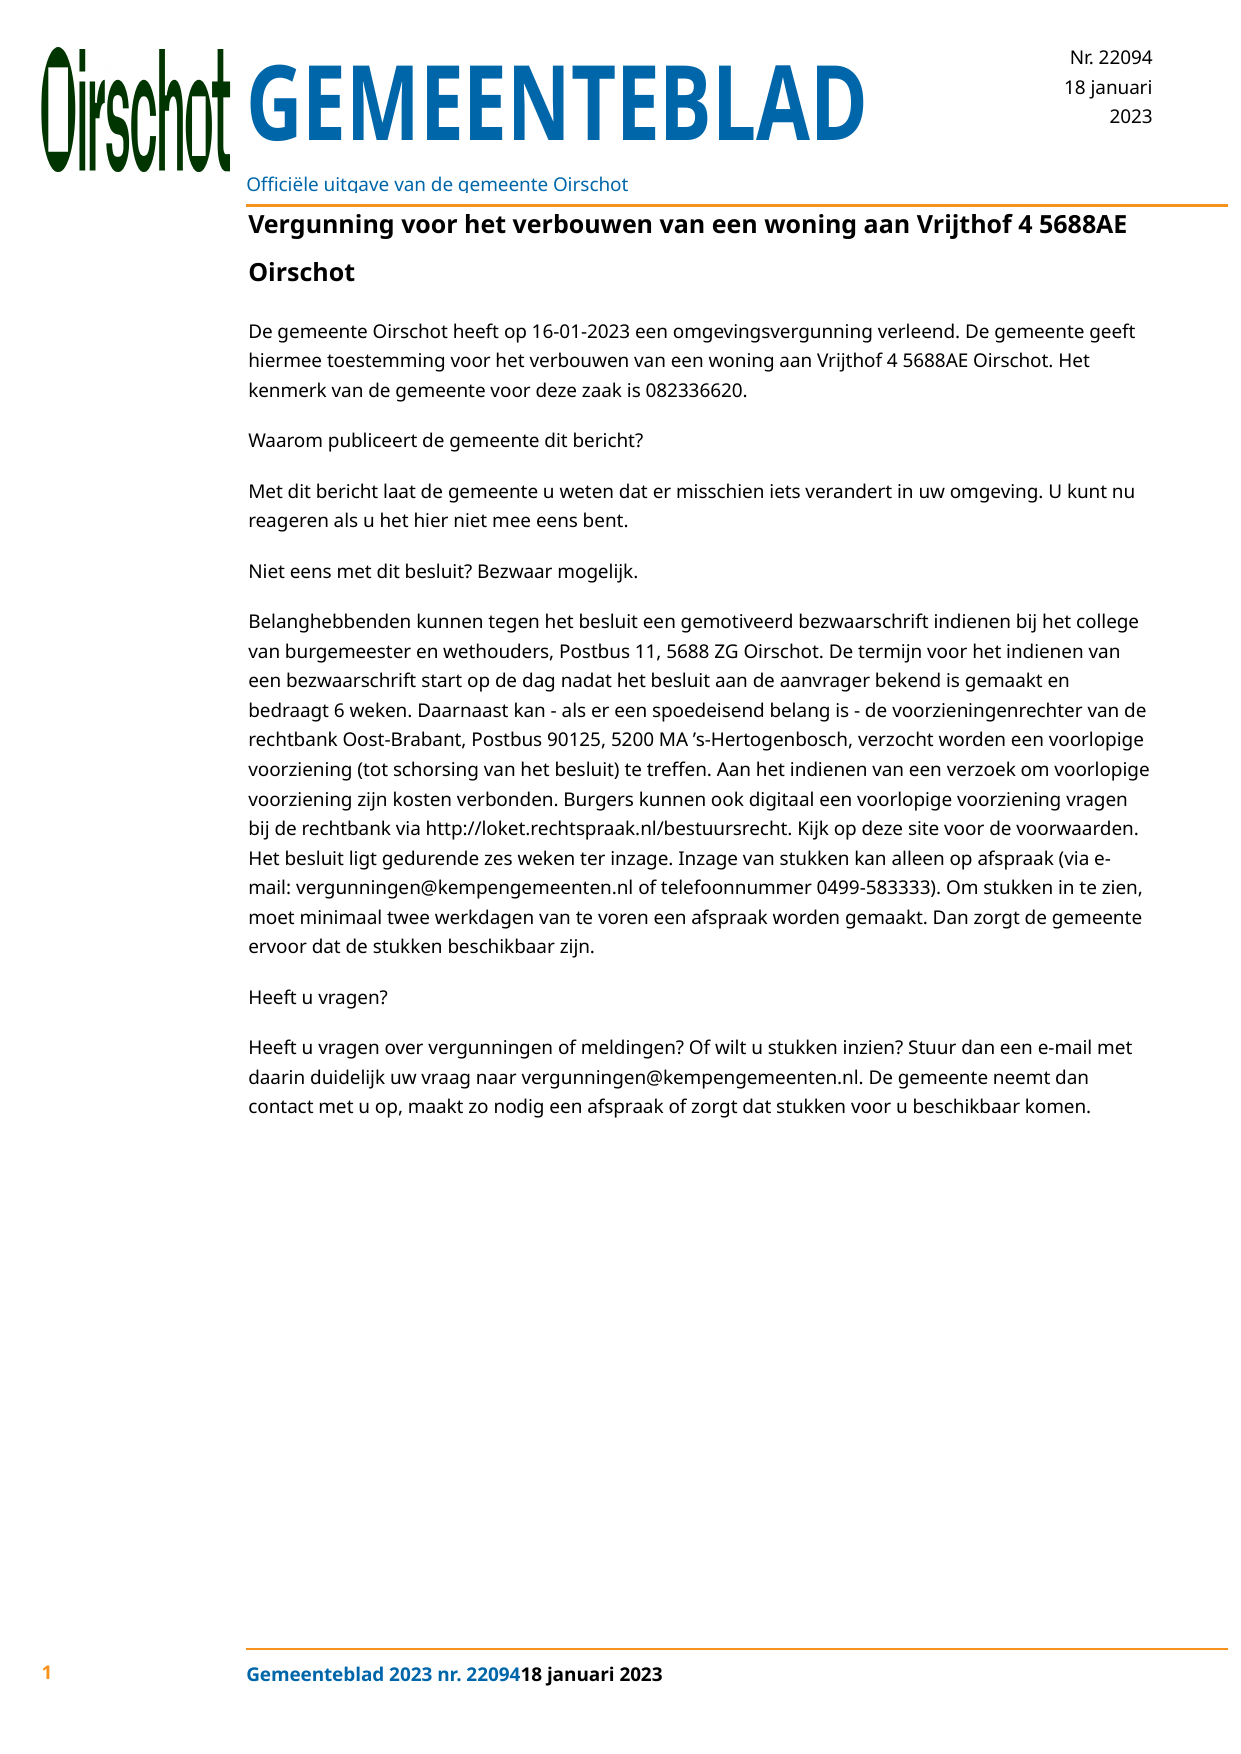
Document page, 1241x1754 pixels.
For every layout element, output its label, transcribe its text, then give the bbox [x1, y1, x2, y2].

text Vergunning voor het verbouwen van een woning aan Vrijthof 4 5688AE Oirschot [248, 207, 1152, 288]
text Niet eens met dit besluit? Bezwaar mogelijk. [248, 558, 1152, 584]
text Heeft u vragen? [248, 984, 1152, 1010]
text Belanghebbenden kunnen tegen het besluit een gemotiveerd bezwaarschrift indienen bij het college van burgemeester en wethouders, Postbus 11, 5688 ZG Oirschot. De termijn voor het indienen van een bezwaarschrift start op de dag nadat het besluit aan de aanvrager bekend is gemaakt en bedraagt 6 weken. Daarnaast kan - als er een spoedeisend belang is - de voorzieningenrechter van de rechtbank Oost-Brabant, Postbus 90125, 5200 MA ’s-Hertogenbosch, verzocht worden een voorlopige voorziening (tot schorsing van het besluit) te treffen. Aan het indienen van een verzoek om voorlopige voorziening zijn kosten verbonden. Burgers kunnen ook digitaal een voorlopige voorziening vragen bij de rechtbank via http://loket.rechtspraak.nl/bestuursrecht. Kijk op deze site voor de voorwaarden. Het besluit ligt gedurende zes weken ter inzage. Inzage van stukken kan alleen op afspraak (via e-mail: vergunningen@kempengemeenten.nl of telefoonnummer 0499-583333). Om stukken in te zien, moet minimaal twee werkdagen van te voren een afspraak worden gemaakt. Dan zorgt de gemeente ervoor dat de stukken beschikbaar zijn. [248, 608, 1152, 959]
text Waarom publiceert de gemeente dit bericht? [248, 427, 1152, 453]
text Heeft u vragen over vergunningen of meldingen? Of wilt u stukken inzien? Stuur dan een e-mail met daarin duidelijk uw vraag naar vergunningen@kempengemeenten.nl. De gemeente neemt dan contact met u op, maakt zo nodig een afspraak of zorgt dat stukken voor u beschikbaar komen. [248, 1034, 1152, 1119]
text Met dit bericht laat de gemeente u weten dat er misschien iets verandert in uw omgeving. U kunt nu reageren als u het hier niet mee eens bent. [248, 478, 1152, 533]
text De gemeente Oirschot heeft op 16-01-2023 een omgevingsvergunning verleend. De gemeente geeft hiermee toestemming voor het verbouwen van een woning aan Vrijthof 4 5688AE Oirschot. Het kenmerk van de gemeente voor deze zaak is 082336620. [248, 318, 1152, 403]
picture [41, 47, 231, 172]
